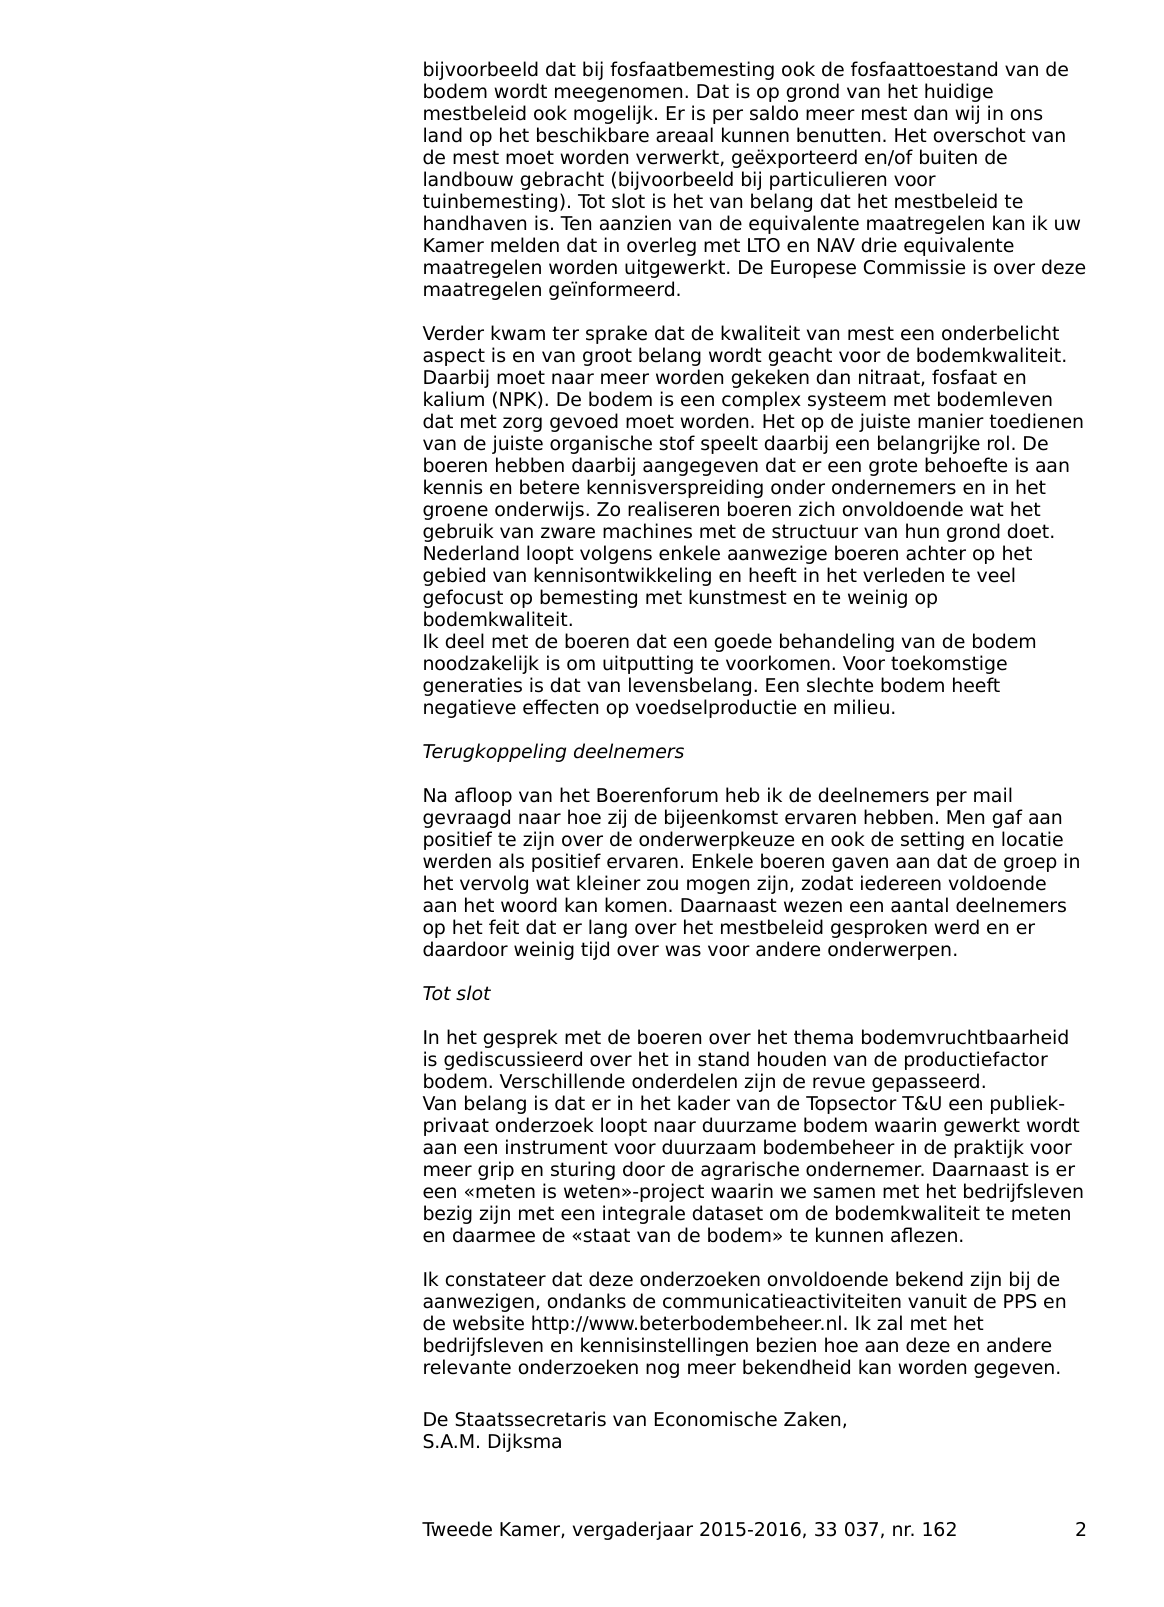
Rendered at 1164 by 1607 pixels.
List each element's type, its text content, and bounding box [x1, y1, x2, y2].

subtitle Terugkoppeling deelnemers [422, 741, 1087, 763]
text Van belang is dat er in het kader van de Topsector T&U een publiek-privaat onderzoek loopt naar duurzame bodem waarin gewerkt wordt aan een instrument voor duurzaam bodembeheer in de praktijk voor meer grip en sturing door de agrarische ondernemer. Daarnaast is er een «meten is weten»-project waarin we samen met het bedrijfsleven bezig zijn met een integrale dataset om de bodemkwaliteit te meten en daarmee de «staat van de bodem» te kunnen aflezen. [422, 1093, 1087, 1247]
subtitle Tot slot [422, 983, 1087, 1005]
text Ik constateer dat deze onderzoeken onvoldoende bekend zijn bij de aanwezigen, ondanks de communicatieactiviteiten vanuit de PPS en de website http://www.beterbodembeheer.nl. Ik zal met het bedrijfsleven en kennisinstellingen bezien hoe aan deze en andere relevante onderzoeken nog meer bekendheid kan worden gegeven. [422, 1269, 1087, 1379]
text Na afloop van het Boerenforum heb ik de deelnemers per mail gevraagd naar hoe zij de bijeenkomst ervaren hebben. Men gaf aan positief te zijn over de onderwerpkeuze en ook de setting en locatie werden als positief ervaren. Enkele boeren gaven aan dat de groep in het vervolg wat kleiner zou mogen zijn, zodat iedereen voldoende aan het woord kan komen. Daarnaast wezen een aantal deelnemers op het feit dat er lang over het mestbeleid gesproken werd en er daardoor weinig tijd over was voor andere onderwerpen. [422, 785, 1087, 961]
text De Staatssecretaris van Economische Zaken, S.A.M. Dijksma [422, 1409, 1087, 1453]
text bijvoorbeeld dat bij fosfaatbemesting ook de fosfaattoestand van de bodem wordt meegenomen. Dat is op grond van het huidige mestbeleid ook mogelijk. Er is per saldo meer mest dan wij in ons land op het beschikbare areaal kunnen benutten. Het overschot van de mest moet worden verwerkt, geëxporteerd en/of buiten de landbouw gebracht (bijvoorbeeld bij particulieren voor tuinbemesting). Tot slot is het van belang dat het mestbeleid te handhaven is. Ten aanzien van de equivalente maatregelen kan ik uw Kamer melden dat in overleg met LTO en NAV drie equivalente maatregelen worden uitgewerkt. De Europese Commissie is over deze maatregelen geïnformeerd. [422, 59, 1087, 301]
text Verder kwam ter sprake dat de kwaliteit van mest een onderbelicht aspect is en van groot belang wordt geacht voor de bodemkwaliteit. Daarbij moet naar meer worden gekeken dan nitraat, fosfaat en kalium (NPK). De bodem is een complex systeem met bodemleven dat met zorg gevoed moet worden. Het op de juiste manier toedienen van de juiste organische stof speelt daarbij een belangrijke rol. De boeren hebben daarbij aangegeven dat er een grote behoefte is aan kennis en betere kennisverspreiding onder ondernemers en in het groene onderwijs. Zo realiseren boeren zich onvoldoende wat het gebruik van zware machines met de structuur van hun grond doet. Nederland loopt volgens enkele aanwezige boeren achter op het gebied van kennisontwikkeling en heeft in het verleden te veel gefocust op bemesting met kunstmest en te weinig op bodemkwaliteit. [422, 323, 1087, 631]
text In het gesprek met de boeren over het thema bodemvruchtbaarheid is gediscussieerd over het in stand houden van de productiefactor bodem. Verschillende onderdelen zijn de revue gepasseerd. [422, 1027, 1087, 1093]
text Ik deel met de boeren dat een goede behandeling van de bodem noodzakelijk is om uitputting te voorkomen. Voor toekomstige generaties is dat van levensbelang. Een slechte bodem heeft negatieve effecten op voedselproductie en milieu. [422, 631, 1087, 719]
